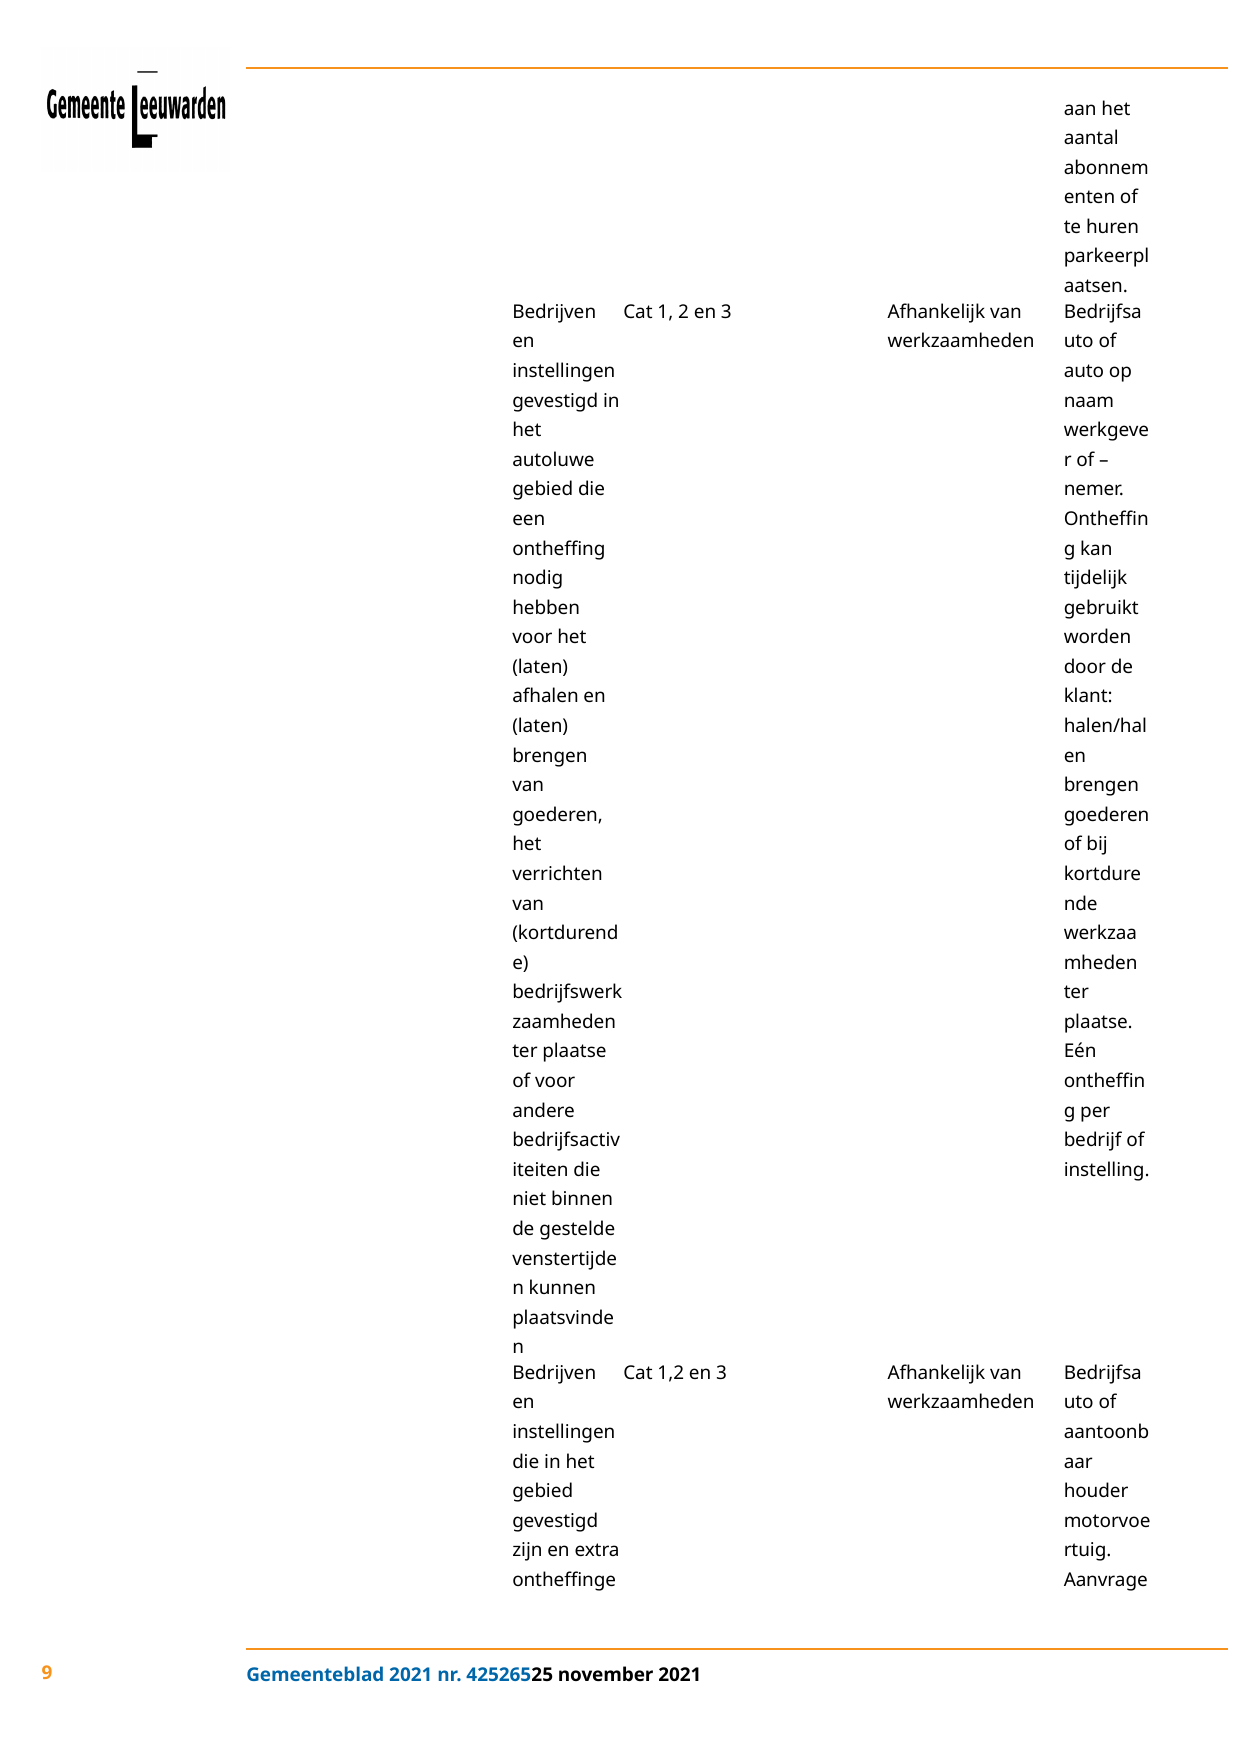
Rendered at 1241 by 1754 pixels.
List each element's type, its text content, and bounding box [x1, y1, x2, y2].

table_cell Bedrijven en instellingen gevestigd in het autoluwe gebied die een ontheffing nodig hebben voor het (laten) afhalen en (laten) brengen van goederen, het verrichten van (kortdurende) bedrijfswerkzaamheden ter plaatse of voor andere bedrijfsactiviteiten die niet binnen de gestelde venstertijden kunnen plaatsvinden [512, 298, 623, 1359]
table_cell [623, 95, 887, 298]
table_cell [512, 95, 623, 298]
table_cell [887, 95, 1063, 298]
picture [41, 47, 231, 172]
table_cell Bedrijfsauto of aantoonbaar houder motorvoertuig. Aanvrage [1064, 1359, 1152, 1592]
table_cell Afhankelijk van werkzaamheden [887, 1359, 1063, 1592]
table_cell Cat 1, 2 en 3 [623, 298, 887, 1359]
table_cell [248, 298, 512, 1359]
table_cell Afhankelijk van werkzaamheden [887, 298, 1063, 1359]
table_cell [248, 1359, 512, 1592]
table_cell Bedrijven en instellingen die in het gebied gevestigd zijn en extra ontheffinge [512, 1359, 623, 1592]
table_cell aan het aantal abonnementen of te huren parkeerplaatsen. [1064, 95, 1152, 298]
table_cell Bedrijfsauto of auto op naam werkgever of –nemer. Ontheffing kan tijdelijk gebruikt worden door de klant: halen/halen brengen goederen of bij kortdurende werkzaamheden ter plaatse. Eén ontheffing per bedrijf of instelling. [1064, 298, 1152, 1359]
table_cell [248, 95, 512, 298]
table_cell Cat 1,2 en 3 [623, 1359, 887, 1592]
